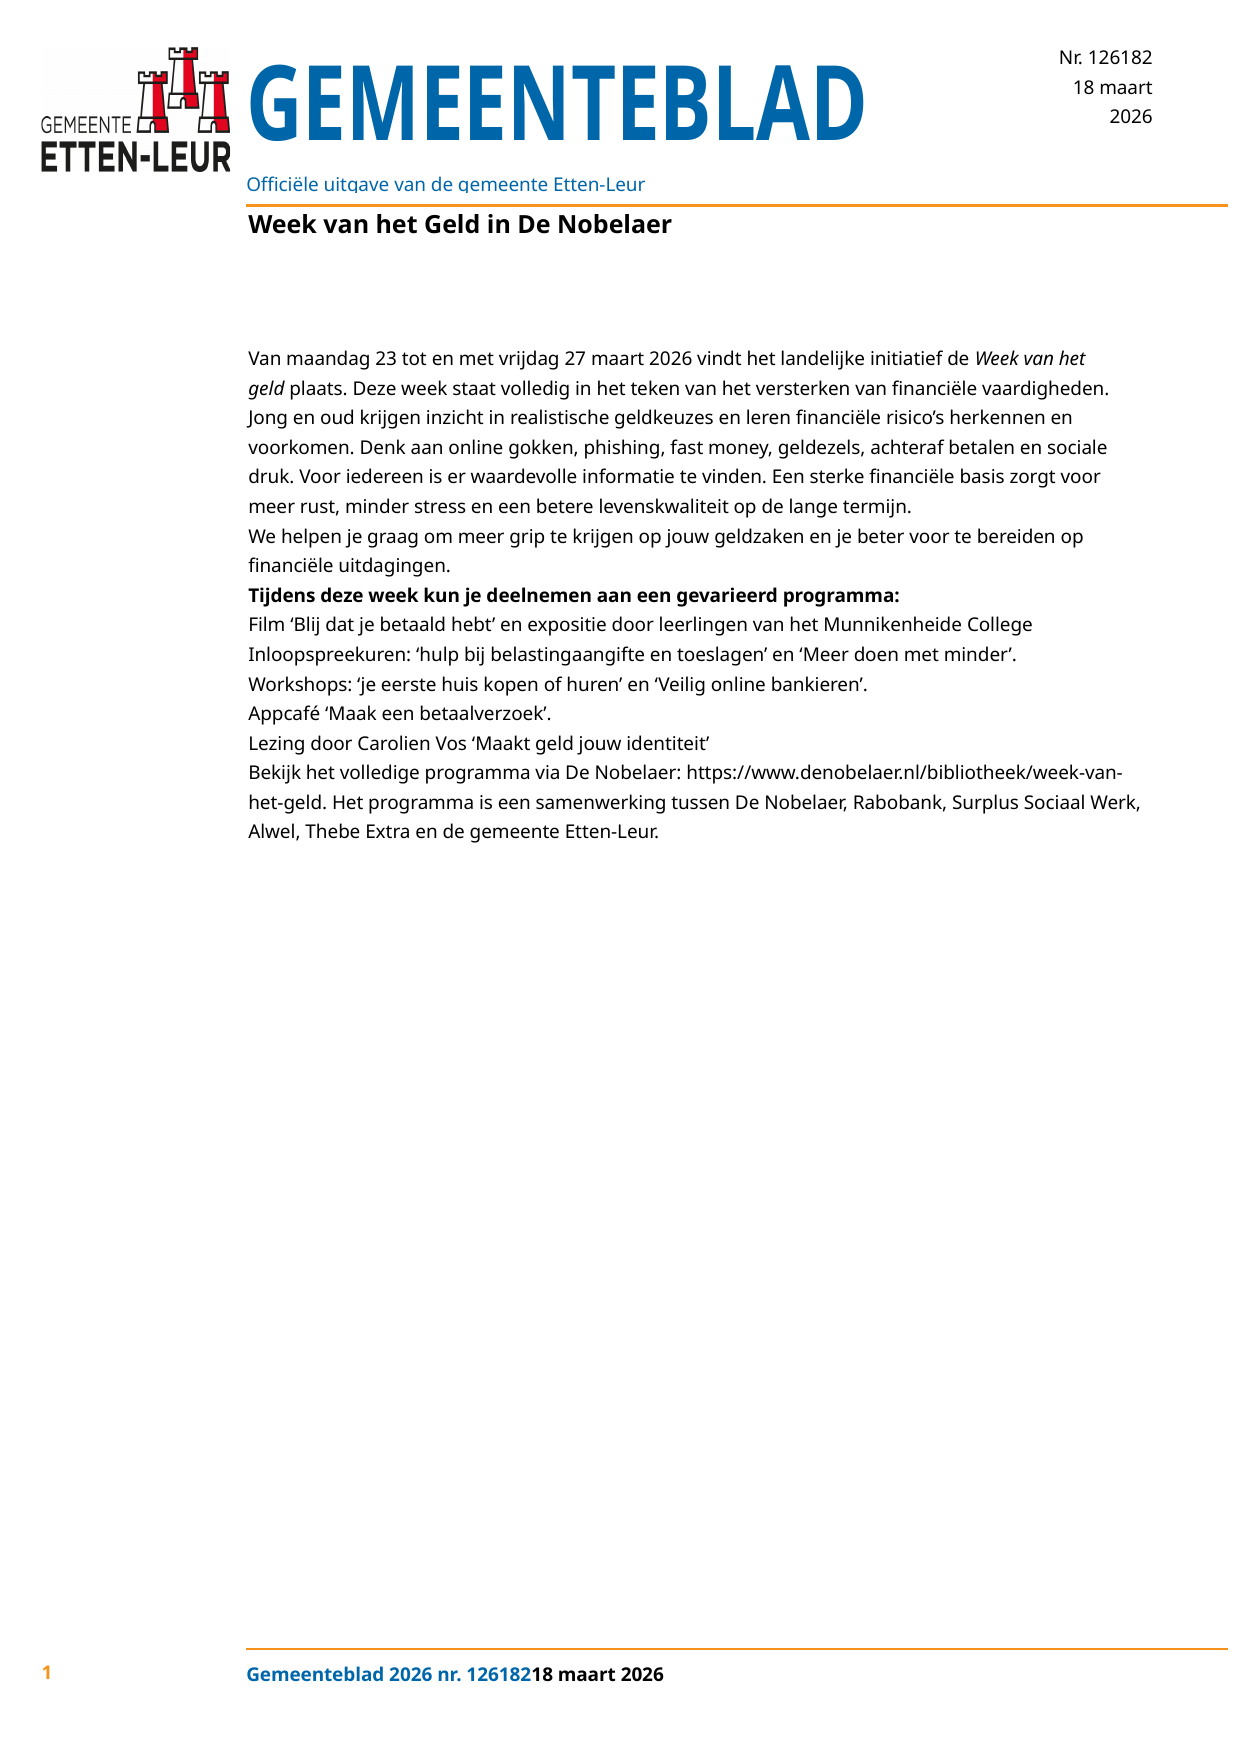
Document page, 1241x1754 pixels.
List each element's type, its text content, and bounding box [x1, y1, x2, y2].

text Van maandag 23 tot en met vrijdag 27 maart 2026 vindt het landelijke initiatief de Week van het geld plaats. Deze week staat volledig in het teken van het versterken van financiële vaardigheden. Jong en oud krijgen inzicht in realistische geldkeuzes en leren financiële risico’s herkennen en voorkomen. Denk aan online gokken, phishing, fast money, geldezels, achteraf betalen en sociale druk. Voor iedereen is er waardevolle informatie te vinden. Een sterke financiële basis zorgt voor meer rust, minder stress en een betere levenskwaliteit op de lange termijn. [248, 345, 1152, 519]
text Film ‘Blij dat je betaald hebt’ en expositie door leerlingen van het Munnikenheide College [248, 612, 1152, 637]
picture [41, 47, 231, 172]
text Inloopspreekuren: ‘hulp bij belastingaangifte en toeslagen’ en ‘Meer doen met minder’. [248, 641, 1152, 667]
text Lezing door Carolien Vos ‘Maakt geld jouw identiteit’ [248, 730, 1152, 756]
text Tijdens deze week kun je deelnemen aan een gevarieerd programma: [248, 582, 1152, 608]
text Appcafé ‘Maak een betaalverzoek’. [248, 700, 1152, 726]
text Week van het Geld in De Nobelaer [248, 207, 1152, 241]
text Workshops: ‘je eerste huis kopen of huren’ en ‘Veilig online bankieren’. [248, 671, 1152, 696]
text We helpen je graag om meer grip te krijgen op jouw geldzaken en je beter voor te bereiden op financiële uitdagingen. [248, 523, 1152, 578]
text Bekijk het volledige programma via De Nobelaer: https://www.denobelaer.nl/bibliotheek/week-van-het-geld. Het programma is een samenwerking tussen De Nobelaer, Rabobank, Surplus Sociaal Werk, Alwel, Thebe Extra en de gemeente Etten-Leur. [248, 759, 1152, 844]
